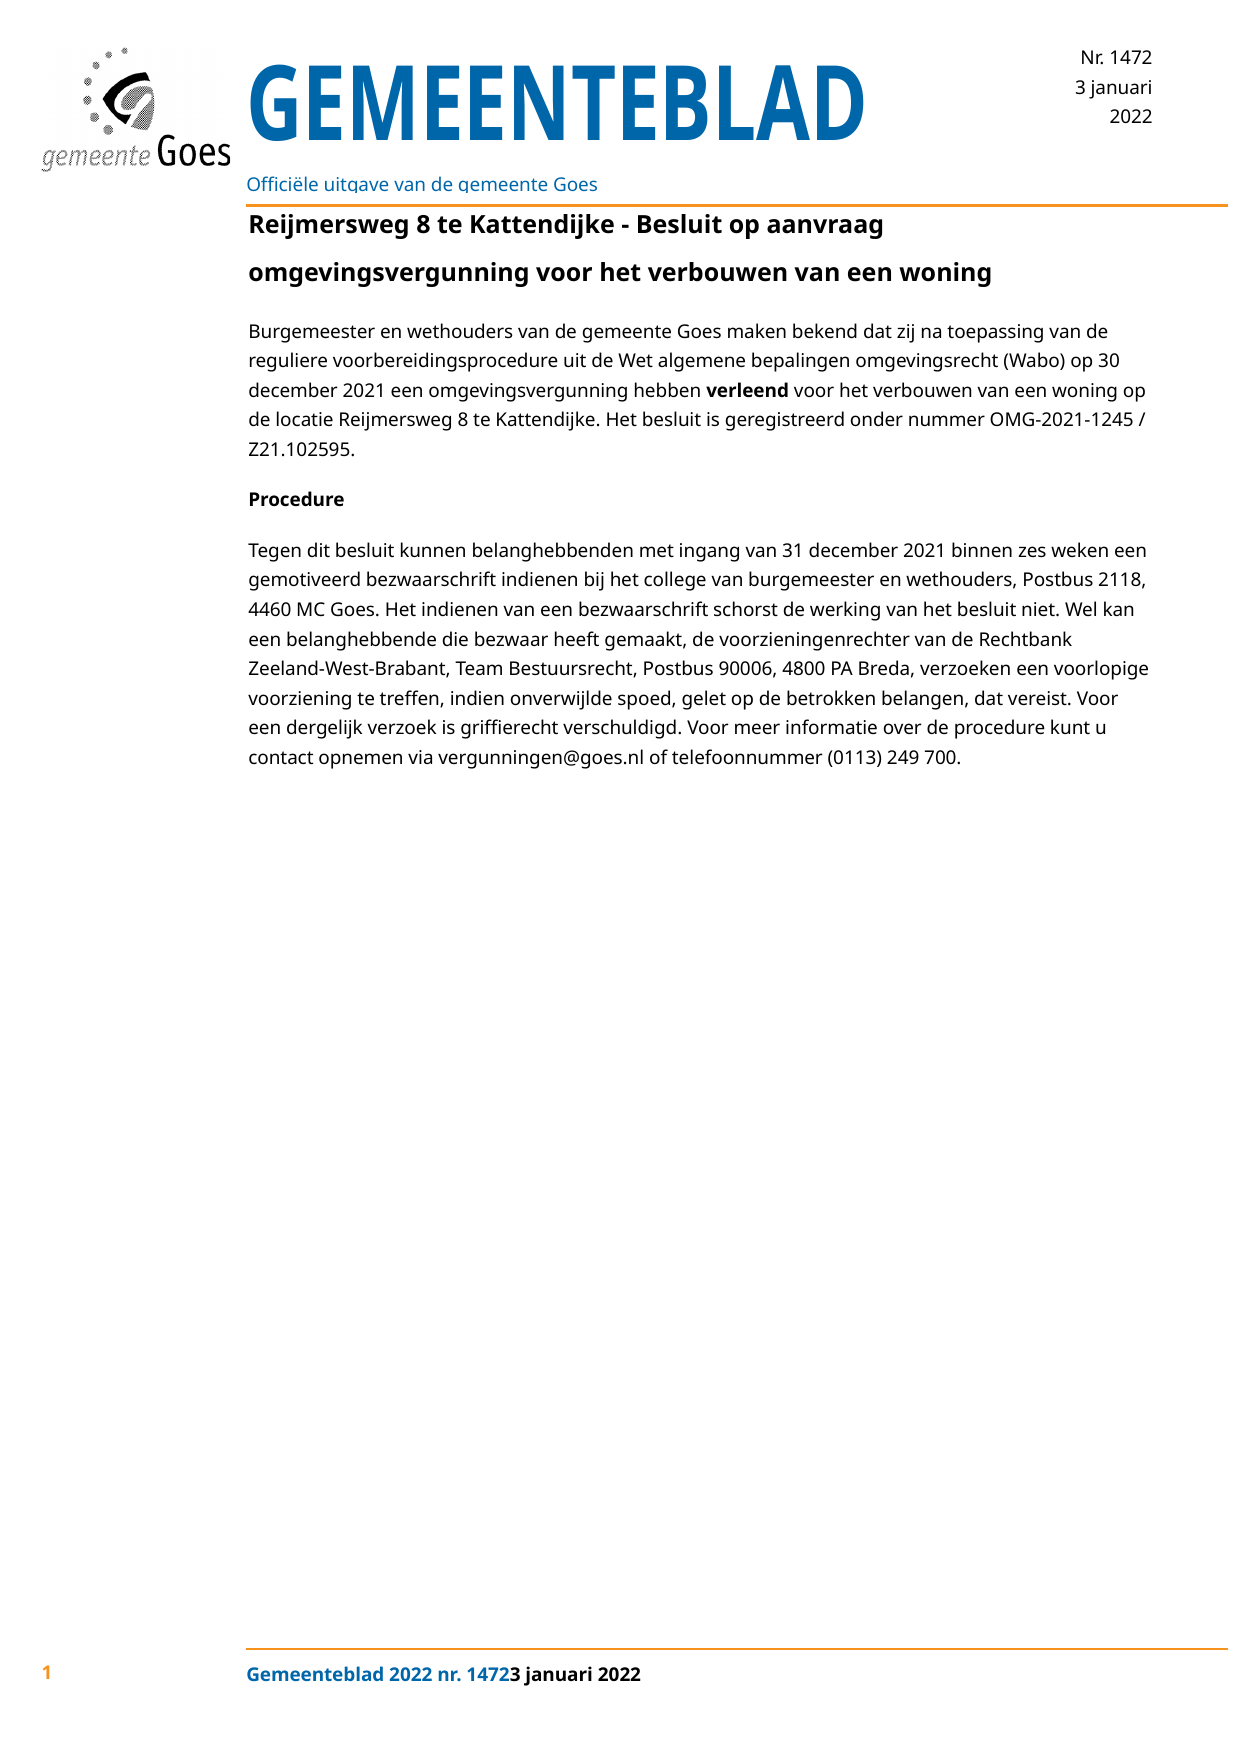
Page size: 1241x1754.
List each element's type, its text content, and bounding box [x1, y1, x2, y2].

text Tegen dit besluit kunnen belanghebbenden met ingang van 31 december 2021 binnen zes weken een gemotiveerd bezwaarschrift indienen bij het college van burgemeester en wethouders, Postbus 2118, 4460 MC Goes. Het indienen van een bezwaarschrift schorst de werking van het besluit niet. Wel kan een belanghebbende die bezwaar heeft gemaakt, de voorzieningenrechter van de Rechtbank Zeeland-West-Brabant, Team Bestuursrecht, Postbus 90006, 4800 PA Breda, verzoeken een voorlopige voorziening te treffen, indien onverwijlde spoed, gelet op de betrokken belangen, dat vereist. Voor een dergelijk verzoek is griffierecht verschuldigd. Voor meer informatie over de procedure kunt u contact opnemen via vergunningen@goes.nl of telefoonnummer (0113) 249 700. [248, 537, 1152, 770]
picture [41, 47, 231, 172]
text Reijmersweg 8 te Kattendijke - Besluit op aanvraag omgevingsvergunning voor het verbouwen van een woning [248, 207, 1152, 288]
text Burgemeester en wethouders van de gemeente Goes maken bekend dat zij na toepassing van de reguliere voorbereidingsprocedure uit de Wet algemene bepalingen omgevingsrecht (Wabo) op 30 december 2021 een omgevingsvergunning hebben verleend voor het verbouwen van een woning op de locatie Reijmersweg 8 te Kattendijke. Het besluit is geregistreerd onder nummer OMG-2021-1245 / Z21.102595. [248, 318, 1152, 462]
text Procedure [248, 487, 1152, 512]
